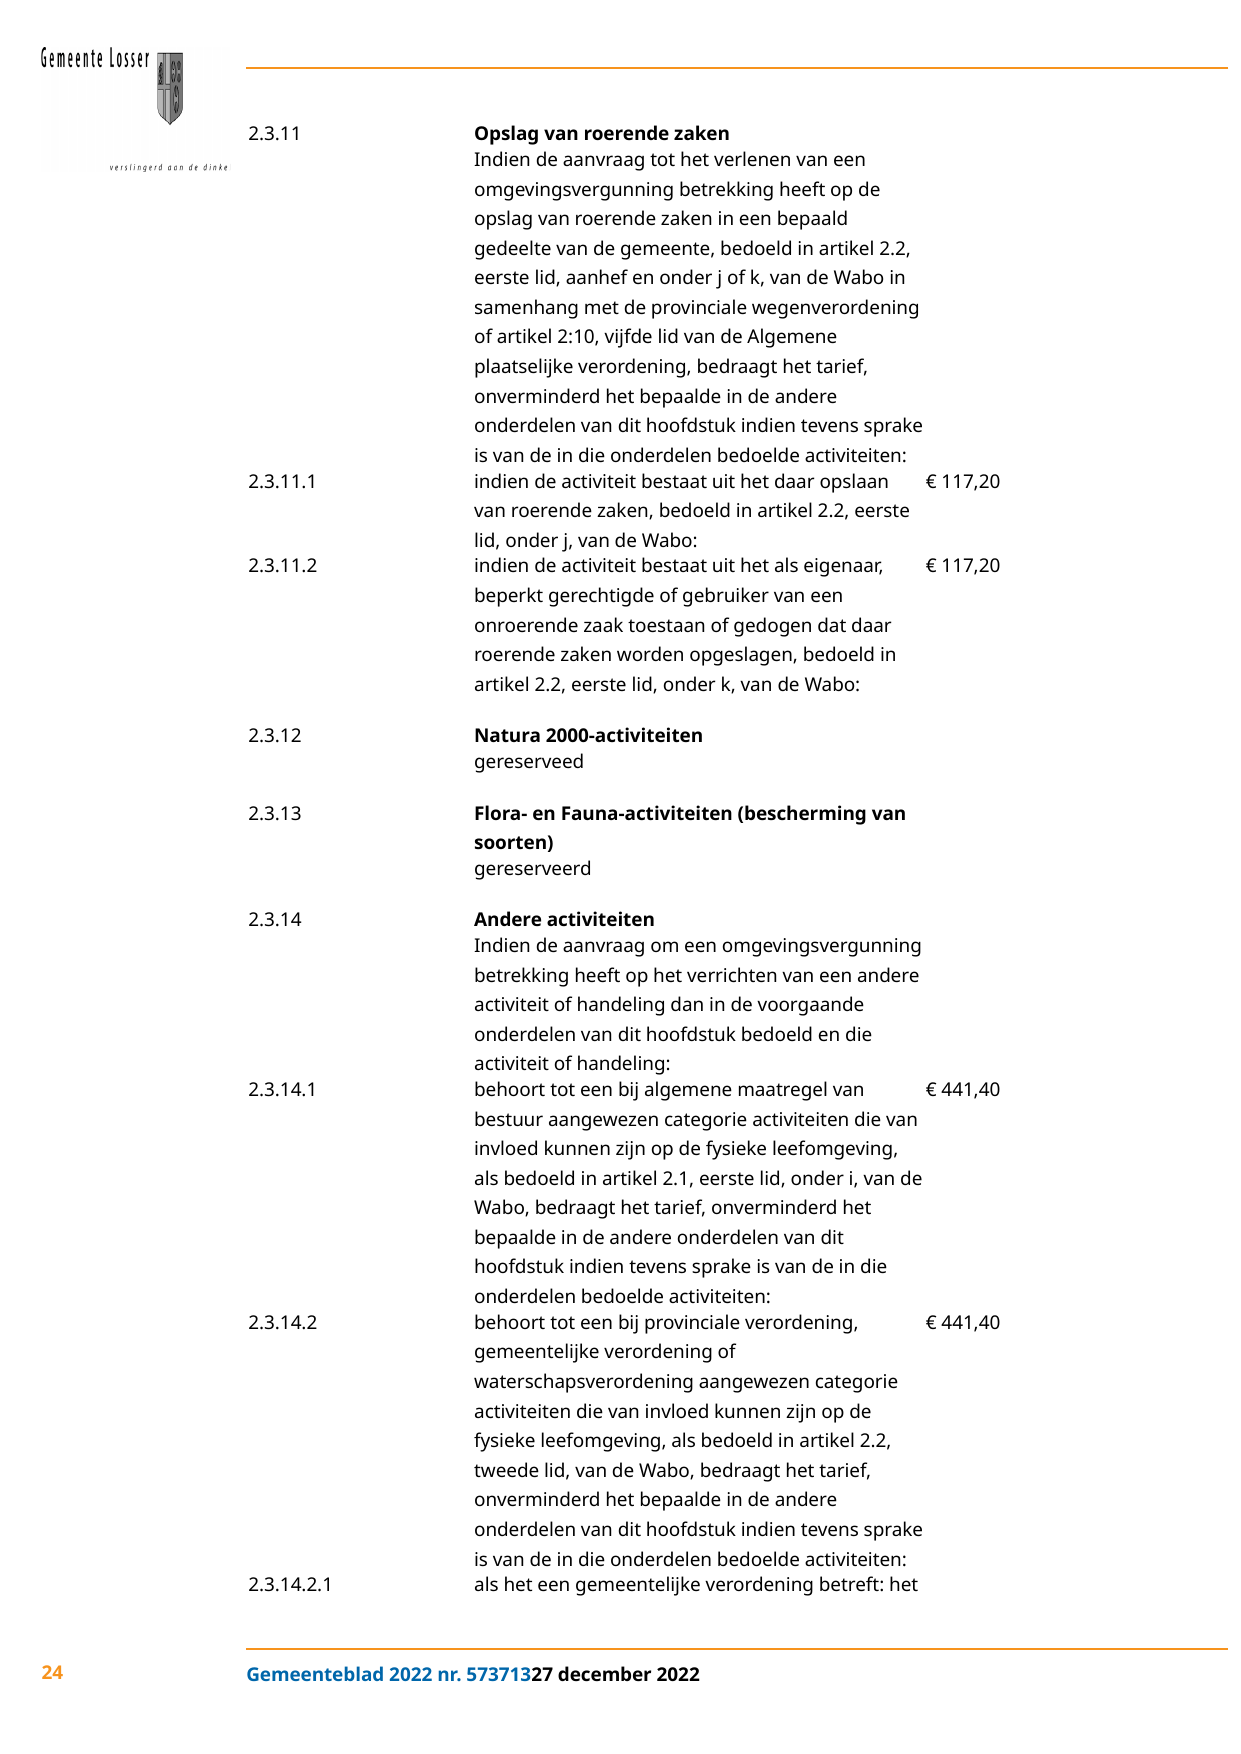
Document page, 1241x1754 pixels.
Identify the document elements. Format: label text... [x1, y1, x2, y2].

table_cell [926, 906, 1152, 932]
table_cell [474, 95, 926, 121]
table_cell [474, 881, 926, 906]
table_cell als het een gemeentelijke verordening betreft: het [474, 1571, 926, 1597]
table_cell [926, 881, 1152, 906]
table_cell [926, 748, 1152, 774]
table_cell gereserveerd [474, 855, 926, 881]
table_cell [926, 723, 1152, 748]
table_cell [474, 774, 926, 800]
table_cell 2.3.12 [248, 723, 474, 748]
table_cell [926, 146, 1152, 468]
table_cell [248, 932, 474, 1076]
table_cell [248, 774, 474, 800]
table_cell 2.3.14.1 [248, 1076, 474, 1309]
table_cell 2.3.14.2.1 [248, 1571, 474, 1597]
table_cell 2.3.11.2 [248, 553, 474, 697]
table_cell [248, 855, 474, 881]
table_cell [926, 697, 1152, 722]
table_cell [248, 95, 474, 121]
table_cell 2.3.11.1 [248, 468, 474, 553]
table_cell behoort tot een bij algemene maatregel van bestuur aangewezen categorie activiteiten die van invloed kunnen zijn op de fysieke leefomgeving, als bedoeld in artikel 2.1, eerste lid, onder i, van de Wabo, bedraagt het tarief, onverminderd het bepaalde in de andere onderdelen van dit hoofdstuk indien tevens sprake is van de in die onderdelen bedoelde activiteiten: [474, 1076, 926, 1309]
table_cell gereserveed [474, 748, 926, 774]
table_cell [926, 855, 1152, 881]
table_cell indien de activiteit bestaat uit het als eigenaar, beperkt gerechtigde of gebruiker van een onroerende zaak toestaan of gedogen dat daar roerende zaken worden opgeslagen, bedoeld in artikel 2.2, eerste lid, onder k, van de Wabo: [474, 553, 926, 697]
table_cell 2.3.11 [248, 121, 474, 146]
table_cell [248, 146, 474, 468]
table_cell [926, 774, 1152, 800]
table_cell € 441,40 [926, 1076, 1152, 1309]
table_cell Indien de aanvraag om een omgevingsvergunning betrekking heeft op het verrichten van een andere activiteit of handeling dan in de voorgaande onderdelen van dit hoofdstuk bedoeld en die activiteit of handeling: [474, 932, 926, 1076]
table_cell 2.3.14.2 [248, 1309, 474, 1571]
table_cell Andere activiteiten [474, 906, 926, 932]
table_cell Flora- en Fauna-activiteiten (bescherming van soorten) [474, 800, 926, 855]
table_cell [248, 748, 474, 774]
table_cell Natura 2000-activiteiten [474, 723, 926, 748]
table_cell [926, 1571, 1152, 1597]
table_cell [926, 932, 1152, 1076]
table_cell [926, 121, 1152, 146]
table_cell € 117,20 [926, 468, 1152, 553]
table_cell [474, 697, 926, 722]
table_cell indien de activiteit bestaat uit het daar opslaan van roerende zaken, bedoeld in artikel 2.2, eerste lid, onder j, van de Wabo: [474, 468, 926, 553]
table_cell [926, 95, 1152, 121]
table_cell € 441,40 [926, 1309, 1152, 1571]
table_cell Indien de aanvraag tot het verlenen van een omgevingsvergunning betrekking heeft op de opslag van roerende zaken in een bepaald gedeelte van de gemeente, bedoeld in artikel 2.2, eerste lid, aanhef en onder j of k, van de Wabo in samenhang met de provinciale wegenverordening of artikel 2:10, vijfde lid van de Algemene plaatselijke verordening, bedraagt het tarief, onverminderd het bepaalde in de andere onderdelen van dit hoofdstuk indien tevens sprake is van de in die onderdelen bedoelde activiteiten: [474, 146, 926, 468]
table_cell [248, 881, 474, 906]
table_cell behoort tot een bij provinciale verordening, gemeentelijke verordening of waterschapsverordening aangewezen categorie activiteiten die van invloed kunnen zijn op de fysieke leefomgeving, als bedoeld in artikel 2.2, tweede lid, van de Wabo, bedraagt het tarief, onverminderd het bepaalde in de andere onderdelen van dit hoofdstuk indien tevens sprake is van de in die onderdelen bedoelde activiteiten: [474, 1309, 926, 1571]
table_cell [926, 800, 1152, 855]
table_cell € 117,20 [926, 553, 1152, 697]
picture [41, 47, 231, 172]
table_cell [248, 697, 474, 722]
table_cell 2.3.13 [248, 800, 474, 855]
table_cell Opslag van roerende zaken [474, 121, 926, 146]
table_cell 2.3.14 [248, 906, 474, 932]
